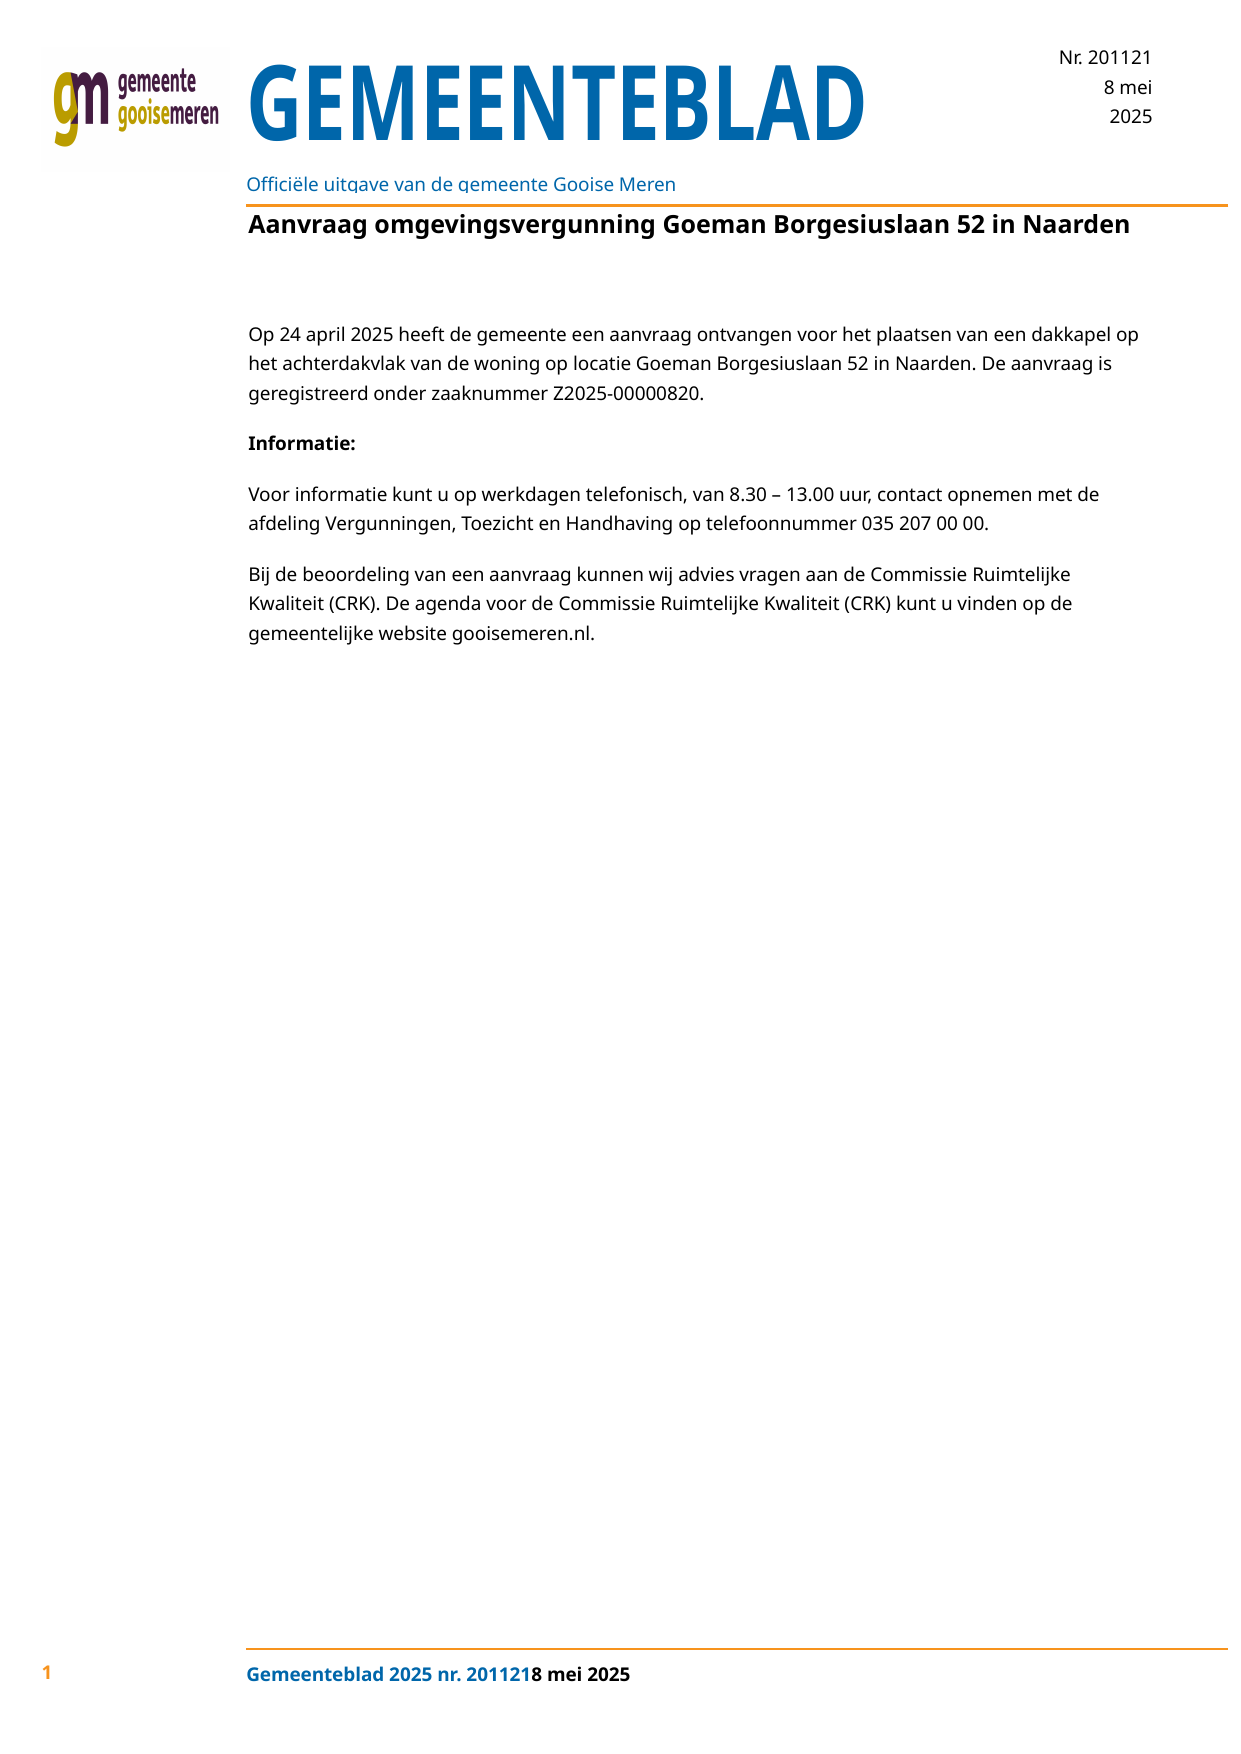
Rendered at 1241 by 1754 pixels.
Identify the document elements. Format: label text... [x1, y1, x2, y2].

text Op 24 april 2025 heeft de gemeente een aanvraag ontvangen voor het plaatsen van een dakkapel op het achterdakvlak van de woning op locatie Goeman Borgesiuslaan 52 in Naarden. De aanvraag is geregistreerd onder zaaknummer Z2025-00000820. [248, 321, 1152, 406]
text Voor informatie kunt u op werkdagen telefonisch, van 8.30 – 13.00 uur, contact opnemen met de afdeling Vergunningen, Toezicht en Handhaving op telefoonnummer 035 207 00 00. [248, 481, 1152, 536]
text Aanvraag omgevingsvergunning Goeman Borgesiuslaan 52 in Naarden [248, 207, 1152, 241]
picture [41, 47, 231, 172]
text Informatie: [248, 430, 1152, 456]
text Bij de beoordeling van een aanvraag kunnen wij advies vragen aan de Commissie Ruimtelijke Kwaliteit (CRK). De agenda voor de Commissie Ruimtelijke Kwaliteit (CRK) kunt u vinden op de gemeentelijke website gooisemeren.nl. [248, 561, 1152, 646]
